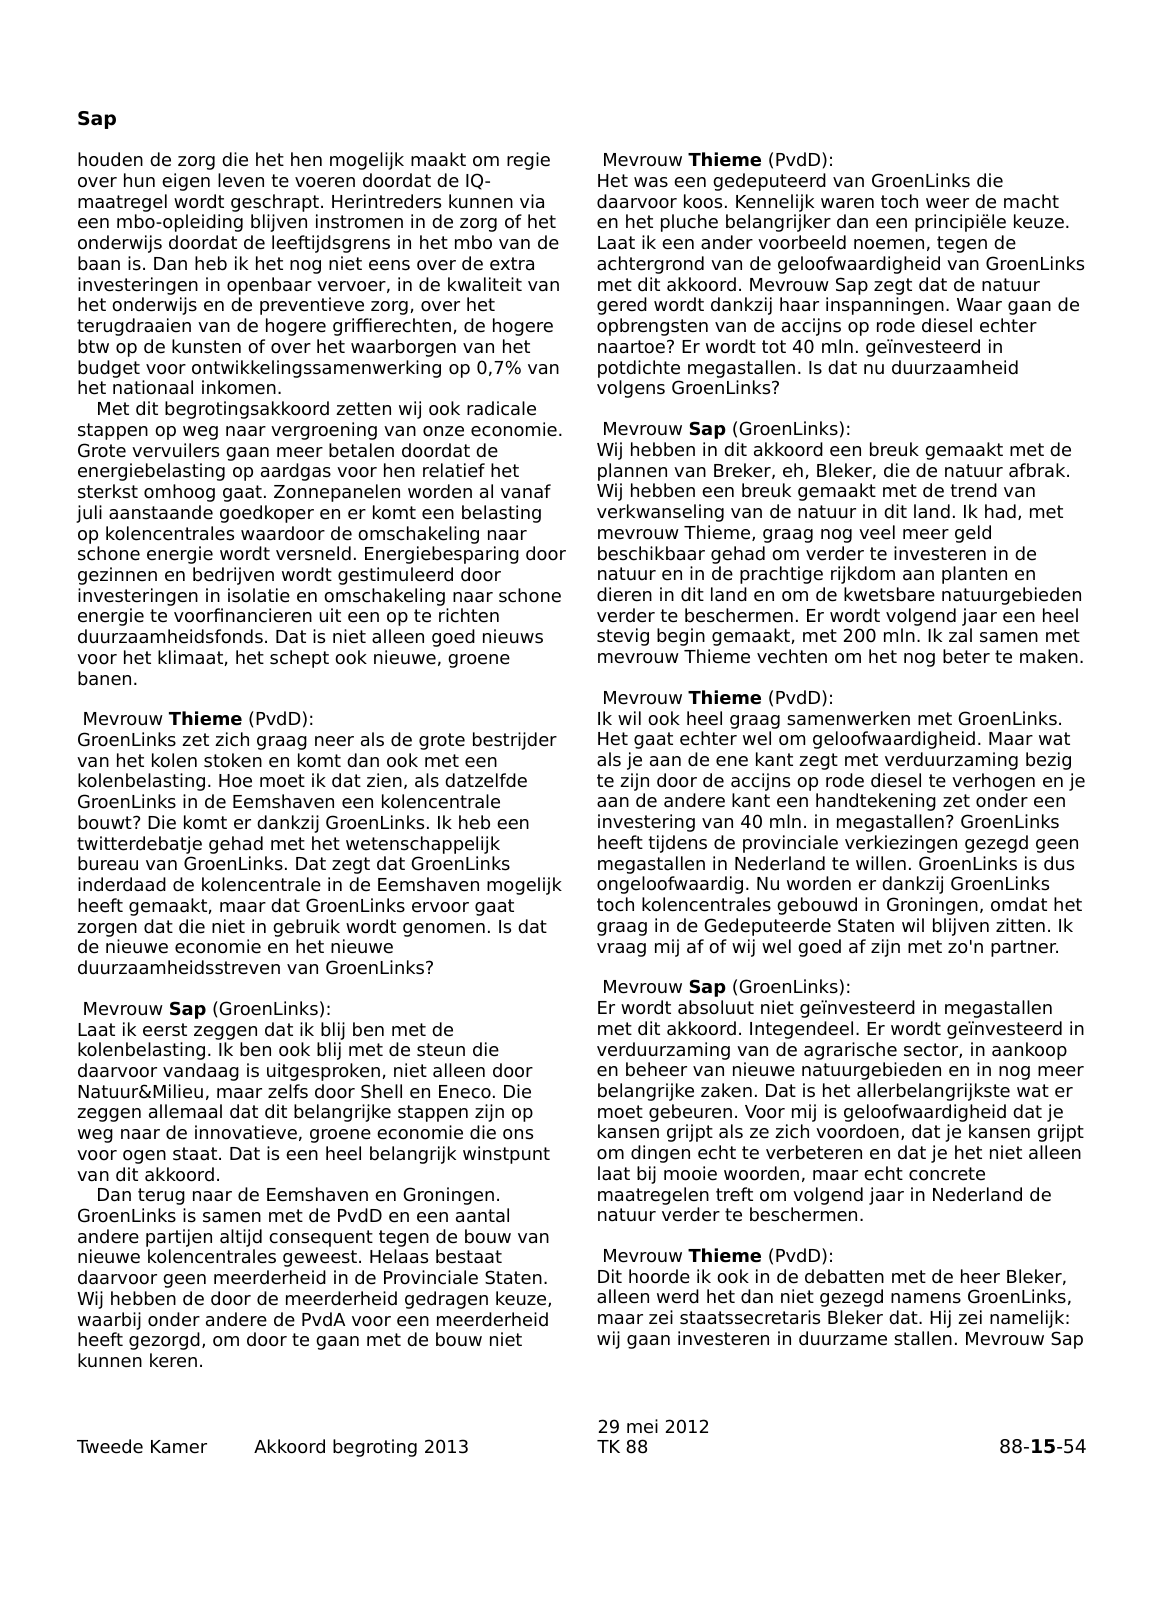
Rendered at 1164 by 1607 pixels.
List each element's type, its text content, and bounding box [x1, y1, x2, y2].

text Ik wil ook heel graag samenwerken met GroenLinks. Het gaat echter wel om geloofwaardigheid. Maar wat als je aan de ene kant zegt met verduurzaming bezig te zijn door de accijns op rode diesel te verhogen en je aan de andere kant een handtekening zet onder een investering van 40 mln. in megastallen? GroenLinks heeft tijdens de provinciale verkiezingen gezegd geen megastallen in Nederland te willen. GroenLinks is dus ongeloofwaardig. Nu worden er dankzij GroenLinks toch kolencentrales gebouwd in Groningen, omdat het graag in de Gedeputeerde Staten wil blijven zitten. Ik vraag mij af of wij wel goed af zijn met zo'n partner. [596, 708, 1087, 957]
text Dan terug naar de Eemshaven en Groningen. GroenLinks is samen met de PvdD en een aantal andere partijen altijd consequent tegen de bouw van nieuwe kolencentrales geweest. Helaas bestaat daarvoor geen meerderheid in de Provinciale Staten. Wij hebben de door de meerderheid gedragen keuze, waarbij onder andere de PvdA voor een meerderheid heeft gezorgd, om door te gaan met de bouw niet kunnen keren. [77, 1185, 567, 1372]
text Mevrouw Sap (GroenLinks): [77, 999, 567, 1019]
text Er wordt absoluut niet geïnvesteerd in megastallen met dit akkoord. Integendeel. Er wordt geïnvesteerd in verduurzaming van de agrarische sector, in aankoop en beheer van nieuwe natuurgebieden en in nog meer belangrijke zaken. Dat is het allerbelangrijkste wat er moet gebeuren. Voor mij is geloofwaardigheid dat je kansen grijpt als ze zich voordoen, dat je kansen grijpt om dingen echt te verbeteren en dat je het niet alleen laat bij mooie woorden, maar echt concrete maatregelen treft om volgend jaar in Nederland de natuur verder te beschermen. [596, 998, 1087, 1226]
text Mevrouw Sap (GroenLinks): [596, 977, 1087, 998]
text Mevrouw Thieme (PvdD): [596, 1246, 1087, 1267]
text GroenLinks zet zich graag neer als de grote bestrijder van het kolen stoken en komt dan ook met een kolenbelasting. Hoe moet ik dat zien, als datzelfde GroenLinks in de Eemshaven een kolencentrale bouwt? Die komt er dankzij GroenLinks. Ik heb een twitterdebatje gehad met het wetenschappelijk bureau van GroenLinks. Dat zegt dat GroenLinks inderdaad de kolencentrale in de Eemshaven mogelijk heeft gemaakt, maar dat GroenLinks ervoor gaat zorgen dat die niet in gebruik wordt genomen. Is dat de nieuwe economie en het nieuwe duurzaamheidsstreven van GroenLinks? [77, 730, 567, 979]
text Dit hoorde ik ook in de debatten met de heer Bleker, alleen werd het dan niet gezegd namens GroenLinks, maar zei staatssecretaris Bleker dat. Hij zei namelijk: wij gaan investeren in duurzame stallen. Mevrouw Sap [596, 1267, 1087, 1349]
text Met dit begrotingsakkoord zetten wij ook radicale stappen op weg naar vergroening van onze economie. Grote vervuilers gaan meer betalen doordat de energiebelasting op aardgas voor hen relatief het sterkst omhoog gaat. Zonnepanelen worden al vanaf juli aanstaande goedkoper en er komt een belasting op kolencentrales waardoor de omschakeling naar schone energie wordt versneld. Energiebesparing door gezinnen en bedrijven wordt gestimuleerd door investeringen in isolatie en omschakeling naar schone energie te voorfinancieren uit een op te richten duurzaamheidsfonds. Dat is niet alleen goed nieuws voor het klimaat, het schept ook nieuwe, groene banen. [77, 399, 567, 689]
text Mevrouw Sap (GroenLinks): [596, 419, 1087, 440]
text Het was een gedeputeerd van GroenLinks die daarvoor koos. Kennelijk waren toch weer de macht en het pluche belangrijker dan een principiële keuze. Laat ik een ander voorbeeld noemen, tegen de achtergrond van de geloofwaardigheid van GroenLinks met dit akkoord. Mevrouw Sap zegt dat de natuur gered wordt dankzij haar inspanningen. Waar gaan de opbrengsten van de accijns op rode diesel echter naartoe? Er wordt tot 40 mln. geïnvesteerd in potdichte megastallen. Is dat nu duurzaamheid volgens GroenLinks? [596, 171, 1087, 399]
text houden de zorg die het hen mogelijk maakt om regie over hun eigen leven te voeren doordat de IQ-maatregel wordt geschrapt. Herintreders kunnen via een mbo-opleiding blijven instromen in de zorg of het onderwijs doordat de leeftijdsgrens in het mbo van de baan is. Dan heb ik het nog niet eens over de extra investeringen in openbaar vervoer, in de kwaliteit van het onderwijs en de preventieve zorg, over het terugdraaien van de hogere griffierechten, de hogere btw op de kunsten of over het waarborgen van het budget voor ontwikkelingssamenwerking op 0,7% van het nationaal inkomen. [77, 150, 567, 399]
text Mevrouw Thieme (PvdD): [596, 688, 1087, 708]
text Mevrouw Thieme (PvdD): [596, 150, 1087, 171]
text Laat ik eerst zeggen dat ik blij ben met de kolenbelasting. Ik ben ook blij met de steun die daarvoor vandaag is uitgesproken, niet alleen door Natuur&Milieu, maar zelfs door Shell en Eneco. Die zeggen allemaal dat dit belangrijke stappen zijn op weg naar de innovatieve, groene economie die ons voor ogen staat. Dat is een heel belangrijk winstpunt van dit akkoord. [77, 1019, 567, 1185]
text Wij hebben in dit akkoord een breuk gemaakt met de plannen van Breker, eh, Bleker, die de natuur afbrak. Wij hebben een breuk gemaakt met de trend van verkwanseling van de natuur in dit land. Ik had, met mevrouw Thieme, graag nog veel meer geld beschikbaar gehad om verder te investeren in de natuur en in de prachtige rijkdom aan planten en dieren in dit land en om de kwetsbare natuurgebieden verder te beschermen. Er wordt volgend jaar een heel stevig begin gemaakt, met 200 mln. Ik zal samen met mevrouw Thieme vechten om het nog beter te maken. [596, 440, 1087, 668]
text Mevrouw Thieme (PvdD): [77, 709, 567, 730]
